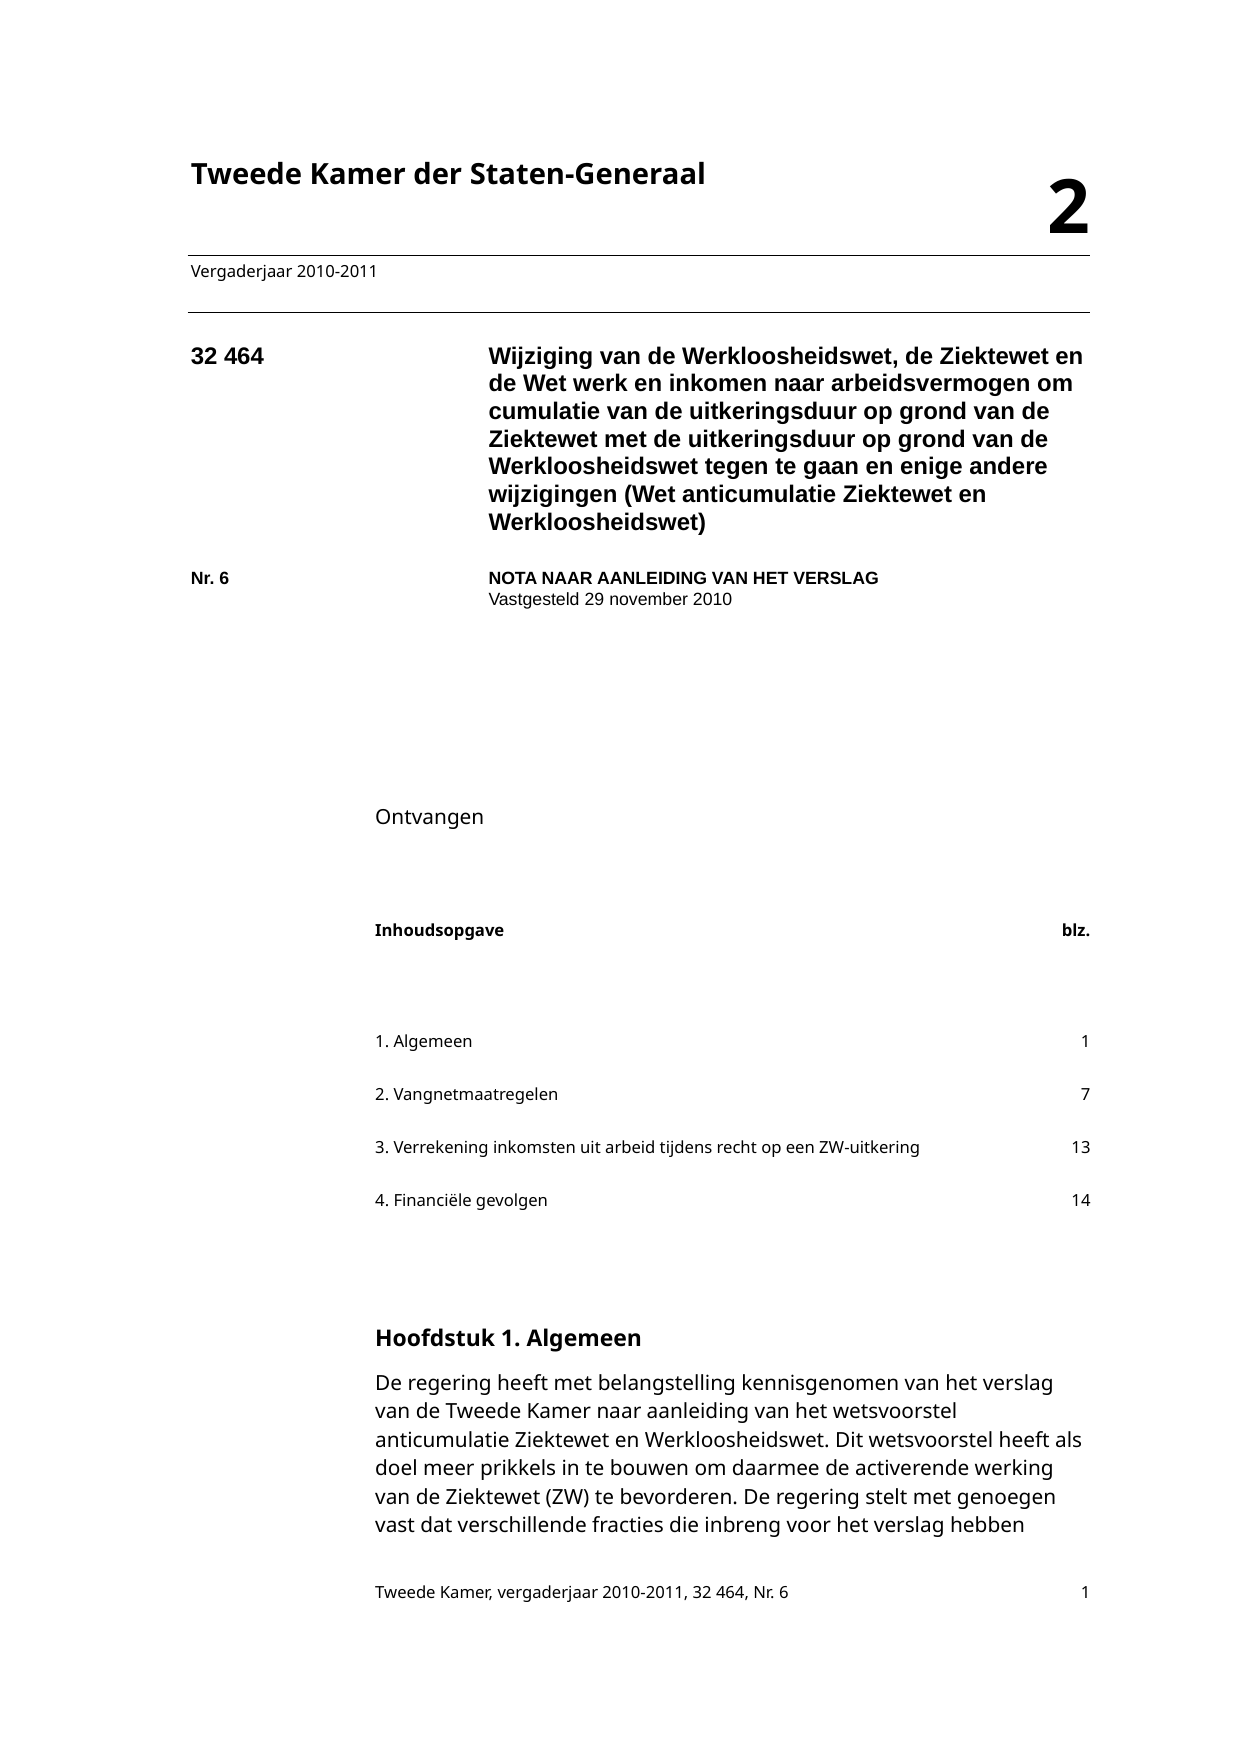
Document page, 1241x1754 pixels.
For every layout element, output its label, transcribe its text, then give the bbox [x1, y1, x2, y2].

table_cell Vergaderjaar 2010-2011 [188, 256, 485, 312]
table_cell 13 [1011, 1135, 1090, 1188]
table_cell [375, 972, 1011, 1030]
table_header 2 [910, 150, 1090, 255]
table_cell 7 [1011, 1083, 1090, 1135]
table_cell 1 [1011, 1030, 1090, 1083]
table_header Inhoudsopgave [375, 919, 1011, 972]
table_cell Nr. 6 [188, 565, 485, 684]
subtitle Hoofdstuk 1. Algemeen [375, 1322, 1090, 1353]
table_cell 1. Algemeen [375, 1030, 1011, 1083]
table_cell 2. Vangnetmaatregelen [375, 1083, 1011, 1135]
table_cell NOTA NAAR AANLEIDING VAN HET VERSLAG Vastgesteld 29 november 2010 [485, 565, 1090, 684]
table_cell 3. Verrekening inkomsten uit arbeid tijdens recht op een ZW-uitkering [375, 1135, 1011, 1188]
table_cell [485, 313, 1090, 339]
table_cell 14 [1011, 1188, 1090, 1241]
table_cell [485, 256, 1090, 312]
table_cell 32 464 [188, 339, 485, 565]
table_header blz. [1011, 919, 1090, 972]
table_cell Wijziging van de Werkloosheidswet, de Ziektewet en de Wet werk en inkomen naar arbeidsvermogen om cumulatie van de uitkeringsduur op grond van de Ziektewet met de uitkeringsduur op grond van de Werkloosheidswet tegen te gaan en enige andere wijzigingen (Wet anticumulatie Ziektewet en Werkloosheidswet) [485, 339, 1090, 565]
table_header Tweede Kamer der Staten-Generaal [188, 150, 909, 255]
text De regering heeft met belangstelling kennisgenomen van het verslag van de Tweede Kamer naar aanleiding van het wetsvoorstel anticumulatie Ziektewet en Werkloosheidswet. Dit wetsvoorstel heeft als doel meer prikkels in te bouwen om daarmee de activerende werking van de Ziektewet (ZW) te bevorderen. De regering stelt met genoegen vast dat verschillende fracties die inbreng voor het verslag hebben [375, 1368, 1090, 1539]
text Ontvangen [375, 802, 1090, 831]
table_cell [188, 313, 485, 339]
table_cell 4. Financiële gevolgen [375, 1188, 1011, 1241]
table_cell [1011, 972, 1090, 1030]
